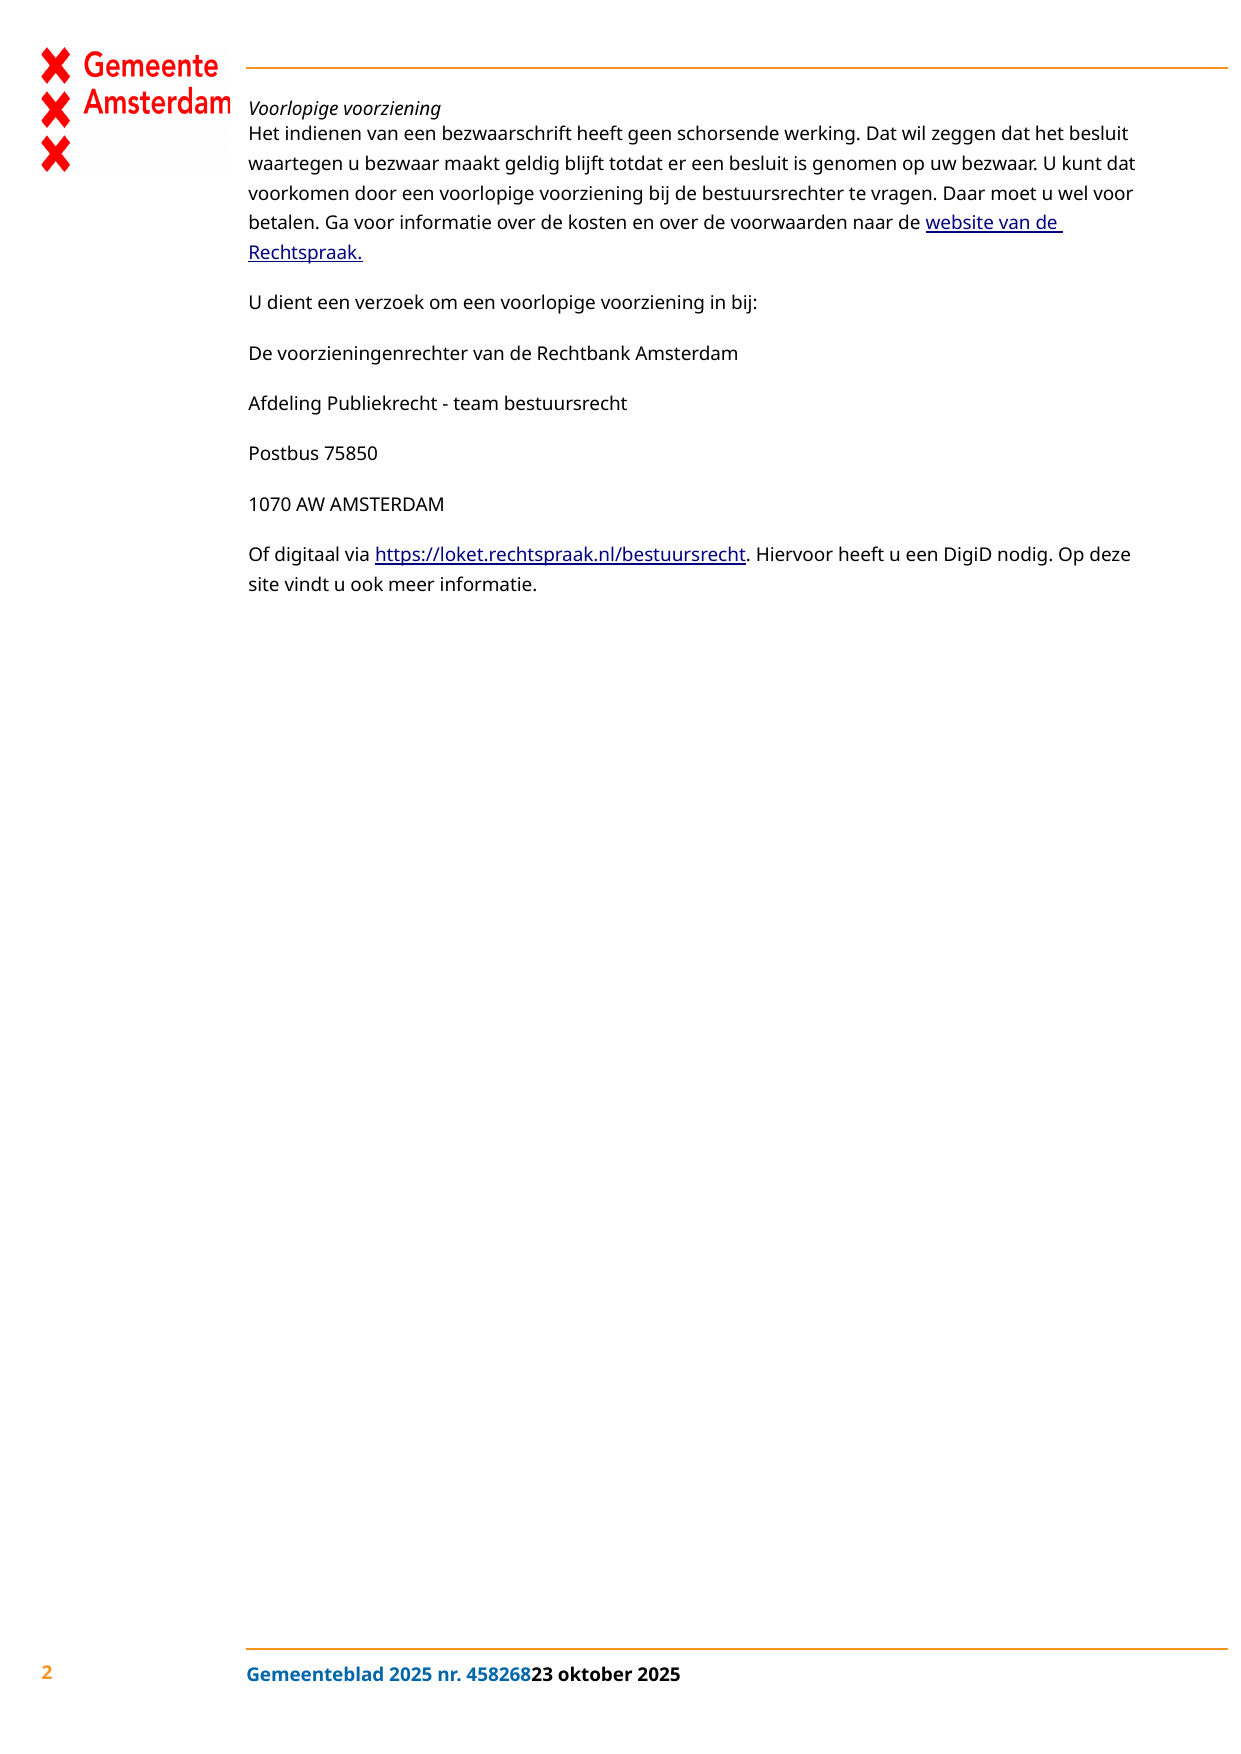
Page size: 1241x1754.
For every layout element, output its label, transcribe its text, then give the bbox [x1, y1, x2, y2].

text U dient een verzoek om een voorlopige voorziening in bij: [248, 289, 1152, 315]
text Afdeling Publiekrecht - team bestuursrecht [248, 390, 1152, 416]
text Postbus 75850 [248, 441, 1152, 466]
picture [41, 47, 231, 172]
text Voorlopige voorziening [248, 95, 1152, 121]
text Of digitaal via https://loket.rechtspraak.nl/bestuursrecht. Hiervoor heeft u een DigiD nodig. Op deze site vindt u ook meer informatie. [248, 541, 1152, 597]
text De voorzieningenrechter van de Rechtbank Amsterdam [248, 340, 1152, 365]
text 1070 AW AMSTERDAM [248, 491, 1152, 517]
text Het indienen van een bezwaarschrift heeft geen schorsende werking. Dat wil zeggen dat het besluit waartegen u bezwaar maakt geldig blijft totdat er een besluit is genomen op uw bezwaar. U kunt dat voorkomen door een voorlopige voorziening bij de bestuursrechter te vragen. Daar moet u wel voor betalen. Ga voor informatie over de kosten en over de voorwaarden naar de website van de Rechtspraak. [248, 121, 1152, 264]
